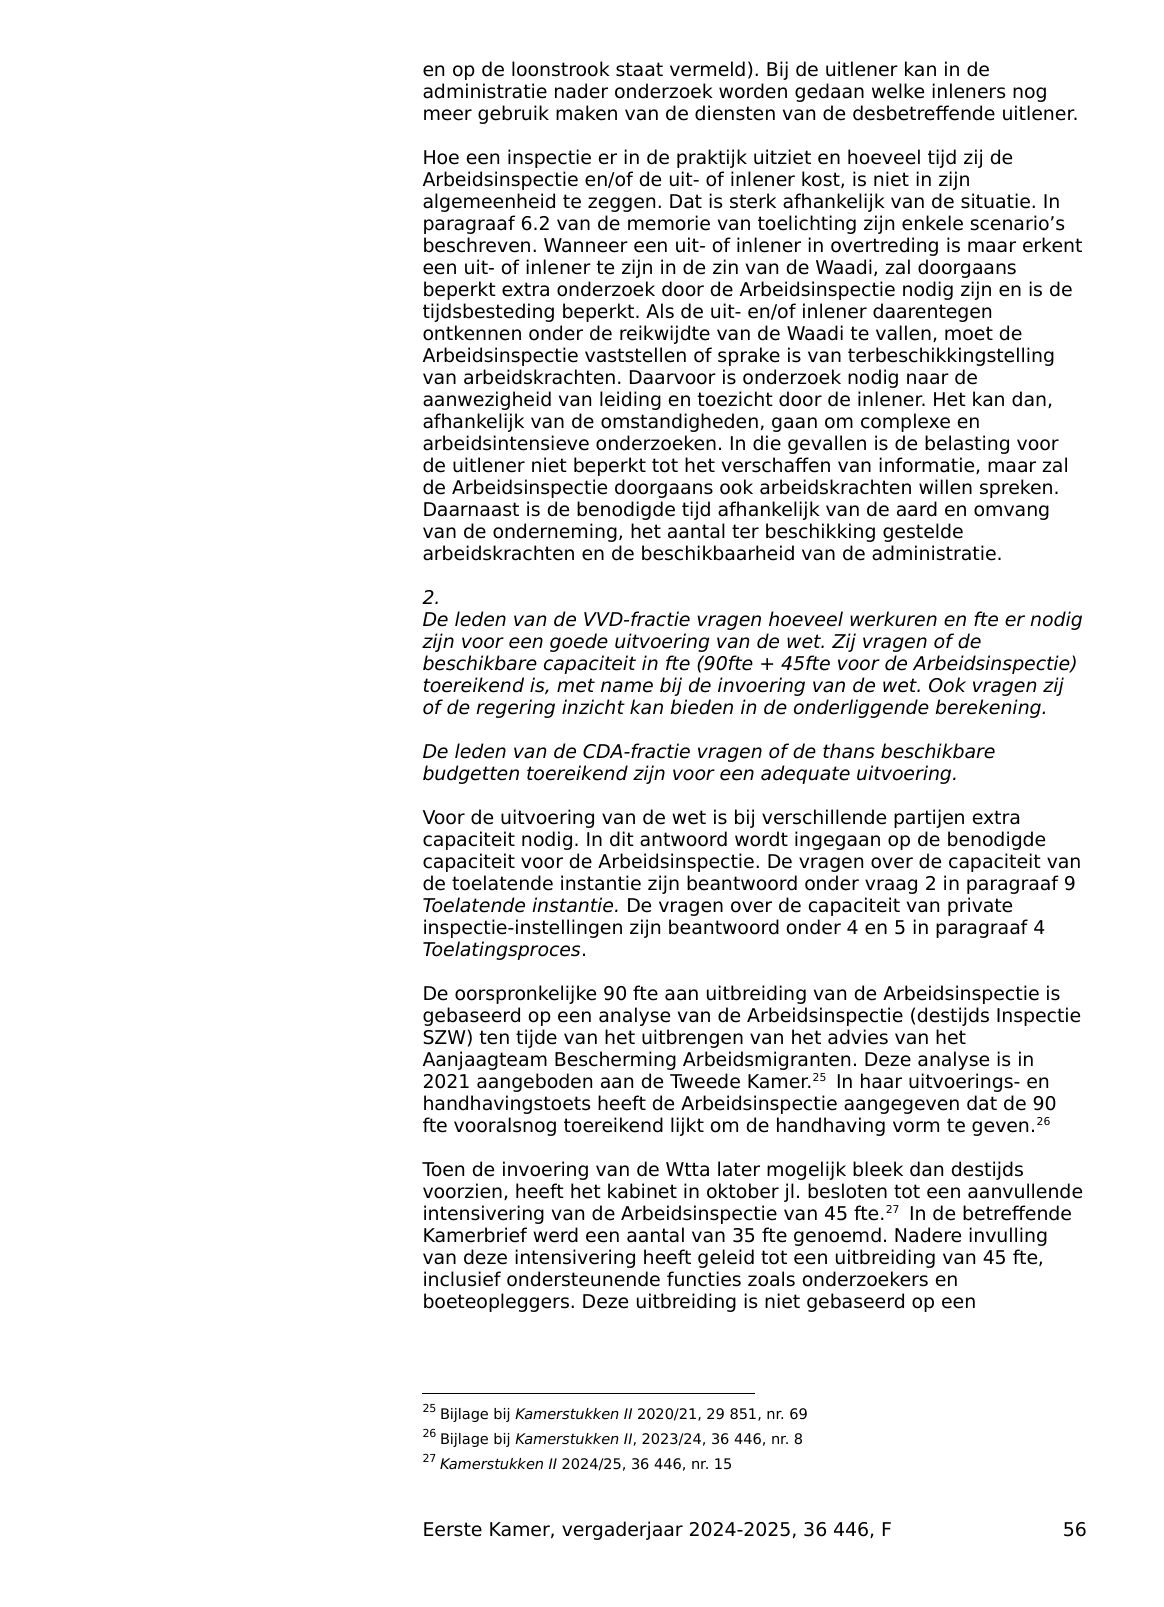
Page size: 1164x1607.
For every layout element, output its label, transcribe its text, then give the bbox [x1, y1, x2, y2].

text en op de loonstrook staat vermeld). Bij de uitlener kan in de administratie nader onderzoek worden gedaan welke inleners nog meer gebruik maken van de diensten van de desbetreffende uitlener. [422, 59, 1087, 125]
text Hoe een inspectie er in de praktijk uitziet en hoeveel tijd zij de Arbeidsinspectie en/of de uit- of inlener kost, is niet in zijn algemeenheid te zeggen. Dat is sterk afhankelijk van de situatie. In paragraaf 6.2 van de memorie van toelichting zijn enkele scenario’s beschreven. Wanneer een uit- of inlener in overtreding is maar erkent een uit- of inlener te zijn in de zin van de Waadi, zal doorgaans beperkt extra onderzoek door de Arbeidsinspectie nodig zijn en is de tijdsbesteding beperkt. Als de uit- en/of inlener daarentegen ontkennen onder de reikwijdte van de Waadi te vallen, moet de Arbeidsinspectie vaststellen of sprake is van terbeschikkingstelling van arbeidskrachten. Daarvoor is onderzoek nodig naar de aanwezigheid van leiding en toezicht door de inlener. Het kan dan, afhankelijk van de omstandigheden, gaan om complexe en arbeidsintensieve onderzoeken. In die gevallen is de belasting voor de uitlener niet beperkt tot het verschaffen van informatie, maar zal de Arbeidsinspectie doorgaans ook arbeidskrachten willen spreken. Daarnaast is de benodigde tijd afhankelijk van de aard en omvang van de onderneming, het aantal ter beschikking gestelde arbeidskrachten en de beschikbaarheid van de administratie. [422, 147, 1087, 565]
text 2. [422, 587, 1087, 609]
text De leden van de VVD-fractie vragen hoeveel werkuren en fte er nodig zijn voor een goede uitvoering van de wet. Zij vragen of de beschikbare capaciteit in fte (90fte + 45fte voor de Arbeidsinspectie) toereikend is, met name bij de invoering van de wet. Ook vragen zij of de regering inzicht kan bieden in de onderliggende berekening. [422, 609, 1087, 719]
text Bijlage bij Kamerstukken II, 2023/24, 36 446, nr. 8 [422, 1427, 1087, 1449]
text Voor de uitvoering van de wet is bij verschillende partijen extra capaciteit nodig. In dit antwoord wordt ingegaan op de benodigde capaciteit voor de Arbeidsinspectie. De vragen over de capaciteit van de toelatende instantie zijn beantwoord onder vraag 2 in paragraaf 9 Toelatende instantie. De vragen over de capaciteit van private inspectie-instellingen zijn beantwoord onder 4 en 5 in paragraaf 4 Toelatingsproces. [422, 807, 1087, 961]
text De oorspronkelijke 90 fte aan uitbreiding van de Arbeidsinspectie is gebaseerd op een analyse van de Arbeidsinspectie (destijds Inspectie SZW) ten tijde van het uitbrengen van het advies van het Aanjaagteam Bescherming Arbeidsmigranten. Deze analyse is in 2021 aangeboden aan de Tweede Kamer. In haar uitvoerings- en handhavingstoets heeft de Arbeidsinspectie aangegeven dat de 90 fte vooralsnog toereikend lijkt om de handhaving vorm te geven. [422, 983, 1087, 1137]
text Kamerstukken II 2024/25, 36 446, nr. 15 [422, 1452, 1087, 1474]
text Bijlage bij Kamerstukken II 2020/21, 29 851, nr. 69 [422, 1402, 1087, 1424]
text Toen de invoering van de Wtta later mogelijk bleek dan destijds voorzien, heeft het kabinet in oktober jl. besloten tot een aanvullende intensivering van de Arbeidsinspectie van 45 fte. In de betreffende Kamerbrief werd een aantal van 35 fte genoemd. Nadere invulling van deze intensivering heeft geleid tot een uitbreiding van 45 fte, inclusief ondersteunende functies zoals onderzoekers en boeteopleggers. Deze uitbreiding is niet gebaseerd op een [422, 1159, 1087, 1313]
text De leden van de CDA-fractie vragen of de thans beschikbare budgetten toereikend zijn voor een adequate uitvoering. [422, 741, 1087, 785]
